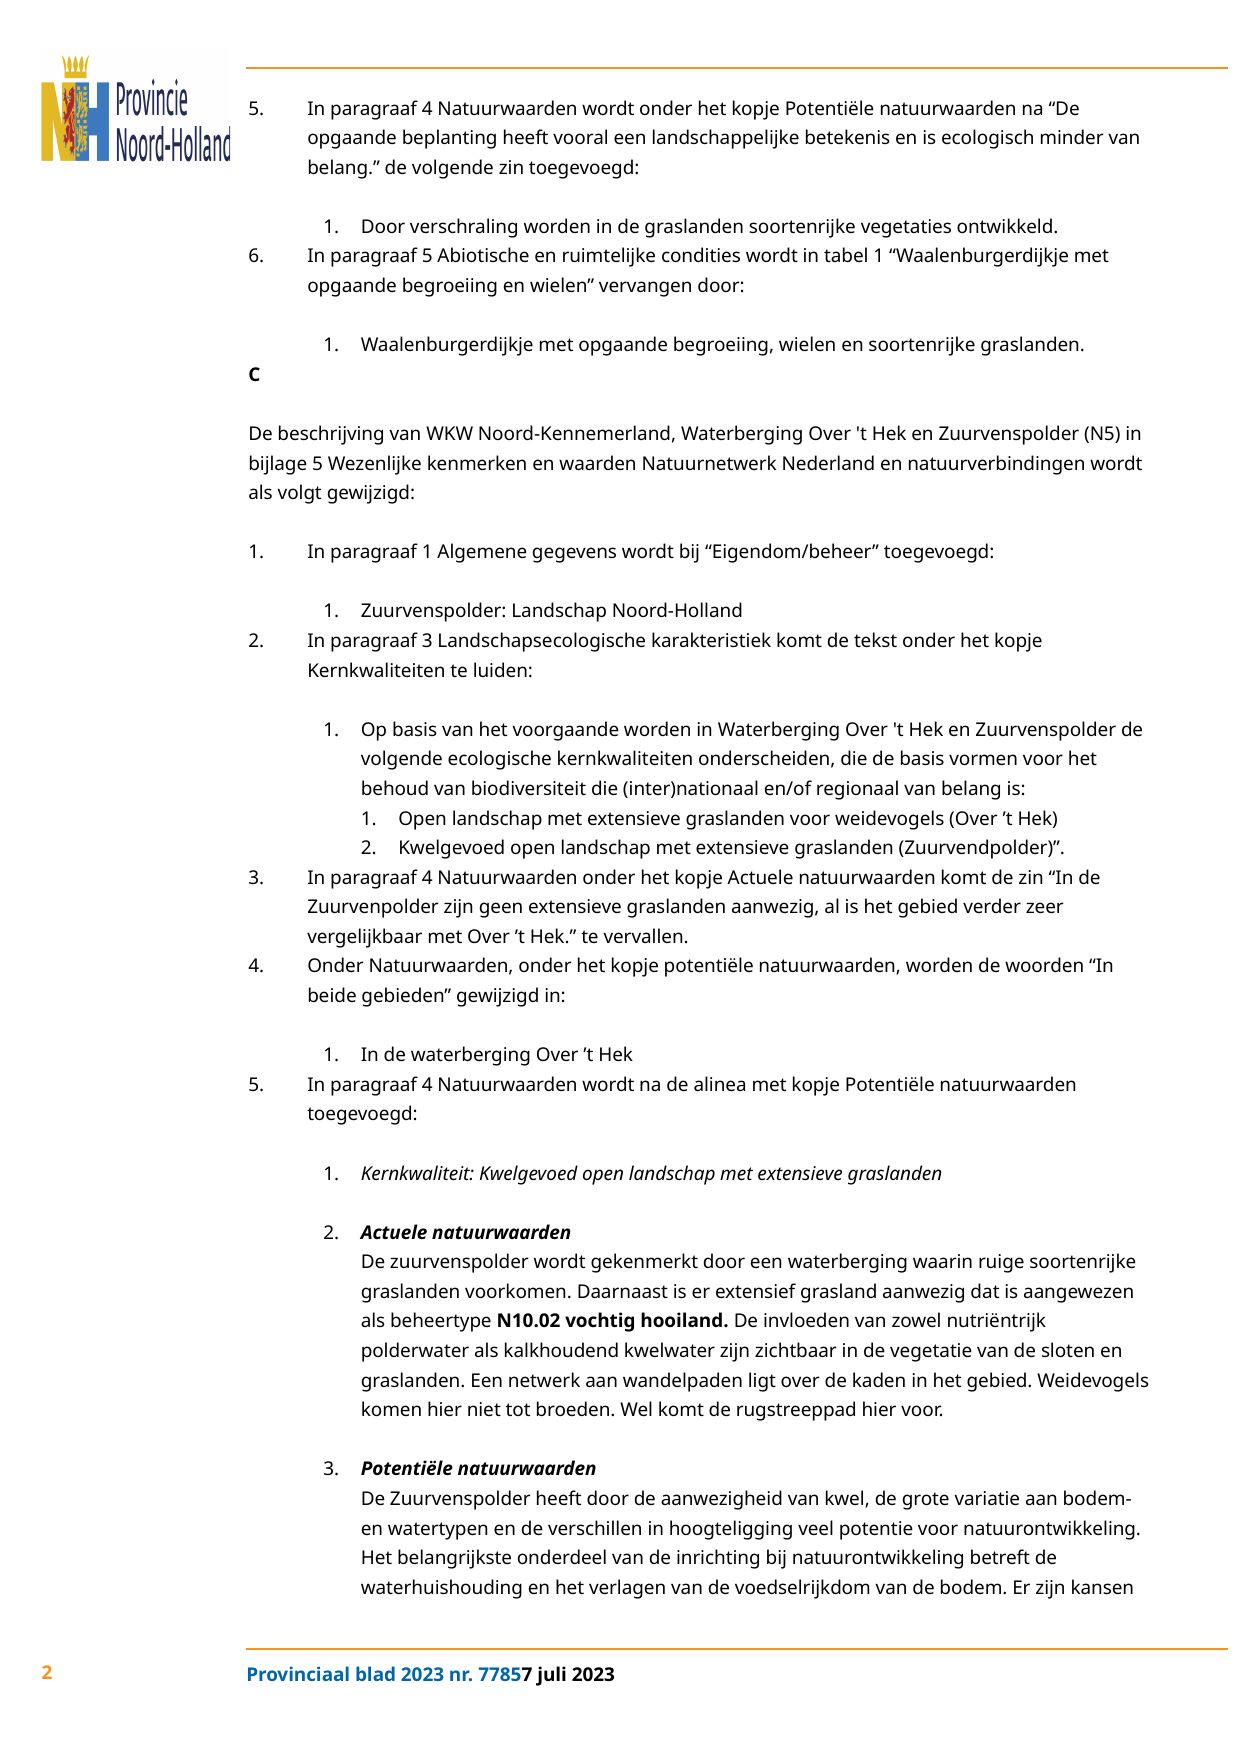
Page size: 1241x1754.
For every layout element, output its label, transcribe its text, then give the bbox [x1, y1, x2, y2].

list In paragraaf 3 Landschapsecologische karakteristiek komt de tekst onder het kopje Kernkwaliteiten te luiden: [248, 627, 1152, 683]
list De zuurvenspolder wordt gekenmerkt door een waterberging waarin ruige soortenrijke graslanden voorkomen. Daarnaast is er extensief grasland aanwezig dat is aangewezen als beheertype N10.02 vochtig hooiland. De invloeden van zowel nutriëntrijk polderwater als kalkhoudend kwelwater zijn zichtbaar in de vegetatie van de sloten en graslanden. Een netwerk aan wandelpaden ligt over de kaden in het gebied. Weidevogels komen hier niet tot broeden. Wel komt de rugstreeppad hier voor. [323, 1248, 1152, 1422]
picture [41, 47, 231, 172]
list Onder Natuurwaarden, onder het kopje potentiële natuurwaarden, worden de woorden “In beide gebieden” gewijzigd in: [248, 953, 1152, 1008]
list In paragraaf 5 Abiotische en ruimtelijke condities wordt in tabel 1 “Waalenburgerdijkje met opgaande begroeiing en wielen” vervangen door: [248, 243, 1152, 298]
list Op basis van het voorgaande worden in Waterberging Over 't Hek en Zuurvenspolder de volgende ecologische kernkwaliteiten onderscheiden, die de basis vormen voor het behoud van biodiversiteit die (inter)nationaal en/of regionaal van belang is: [323, 716, 1152, 801]
text C [248, 361, 1152, 387]
list Open landschap met extensieve graslanden voor weidevogels (Over ’t Hek) [361, 805, 1152, 831]
list Waalenburgerdijkje met opgaande begroeiing, wielen en soortenrijke graslanden. [323, 331, 1152, 357]
list Kwelgevoed open landschap met extensieve graslanden (Zuurvendpolder)”. [361, 834, 1152, 860]
list Potentiële natuurwaarden [323, 1456, 1152, 1481]
list Door verschraling worden in de graslanden soortenrijke vegetaties ontwikkeld. [323, 213, 1152, 239]
list Kernkwaliteit: Kwelgevoed open landschap met extensieve graslanden [323, 1160, 1152, 1186]
list In de waterberging Over ’t Hek [323, 1041, 1152, 1067]
list In paragraaf 1 Algemene gegevens wordt bij “Eigendom/beheer” toegevoegd: [248, 538, 1152, 564]
list Actuele natuurwaarden [323, 1219, 1152, 1245]
list In paragraaf 4 Natuurwaarden wordt onder het kopje Potentiële natuurwaarden na “De opgaande beplanting heeft vooral een landschappelijke betekenis en is ecologisch minder van belang.” de volgende zin toegevoegd: [248, 95, 1152, 180]
text De beschrijving van WKW Noord-Kennemerland, Waterberging Over 't Hek en Zuurvenspolder (N5) in bijlage 5 Wezenlijke kenmerken en waarden Natuurnetwerk Nederland en natuurverbindingen wordt als volgt gewijzigd: [248, 420, 1152, 505]
list In paragraaf 4 Natuurwaarden onder het kopje Actuele natuurwaarden komt de zin “In de Zuurvenpolder zijn geen extensieve graslanden aanwezig, al is het gebied verder zeer vergelijkbaar met Over ’t Hek.” te vervallen. [248, 864, 1152, 949]
list Zuurvenspolder: Landschap Noord-Holland [323, 598, 1152, 623]
list De Zuurvenspolder heeft door de aanwezigheid van kwel, de grote variatie aan bodem- en watertypen en de verschillen in hoogteligging veel potentie voor natuurontwikkeling. Het belangrijkste onderdeel van de inrichting bij natuurontwikkeling betreft de waterhuishouding en het verlagen van de voedselrijkdom van de bodem. Er zijn kansen [323, 1485, 1152, 1600]
list In paragraaf 4 Natuurwaarden wordt na de alinea met kopje Potentiële natuurwaarden toegevoegd: [248, 1071, 1152, 1126]
